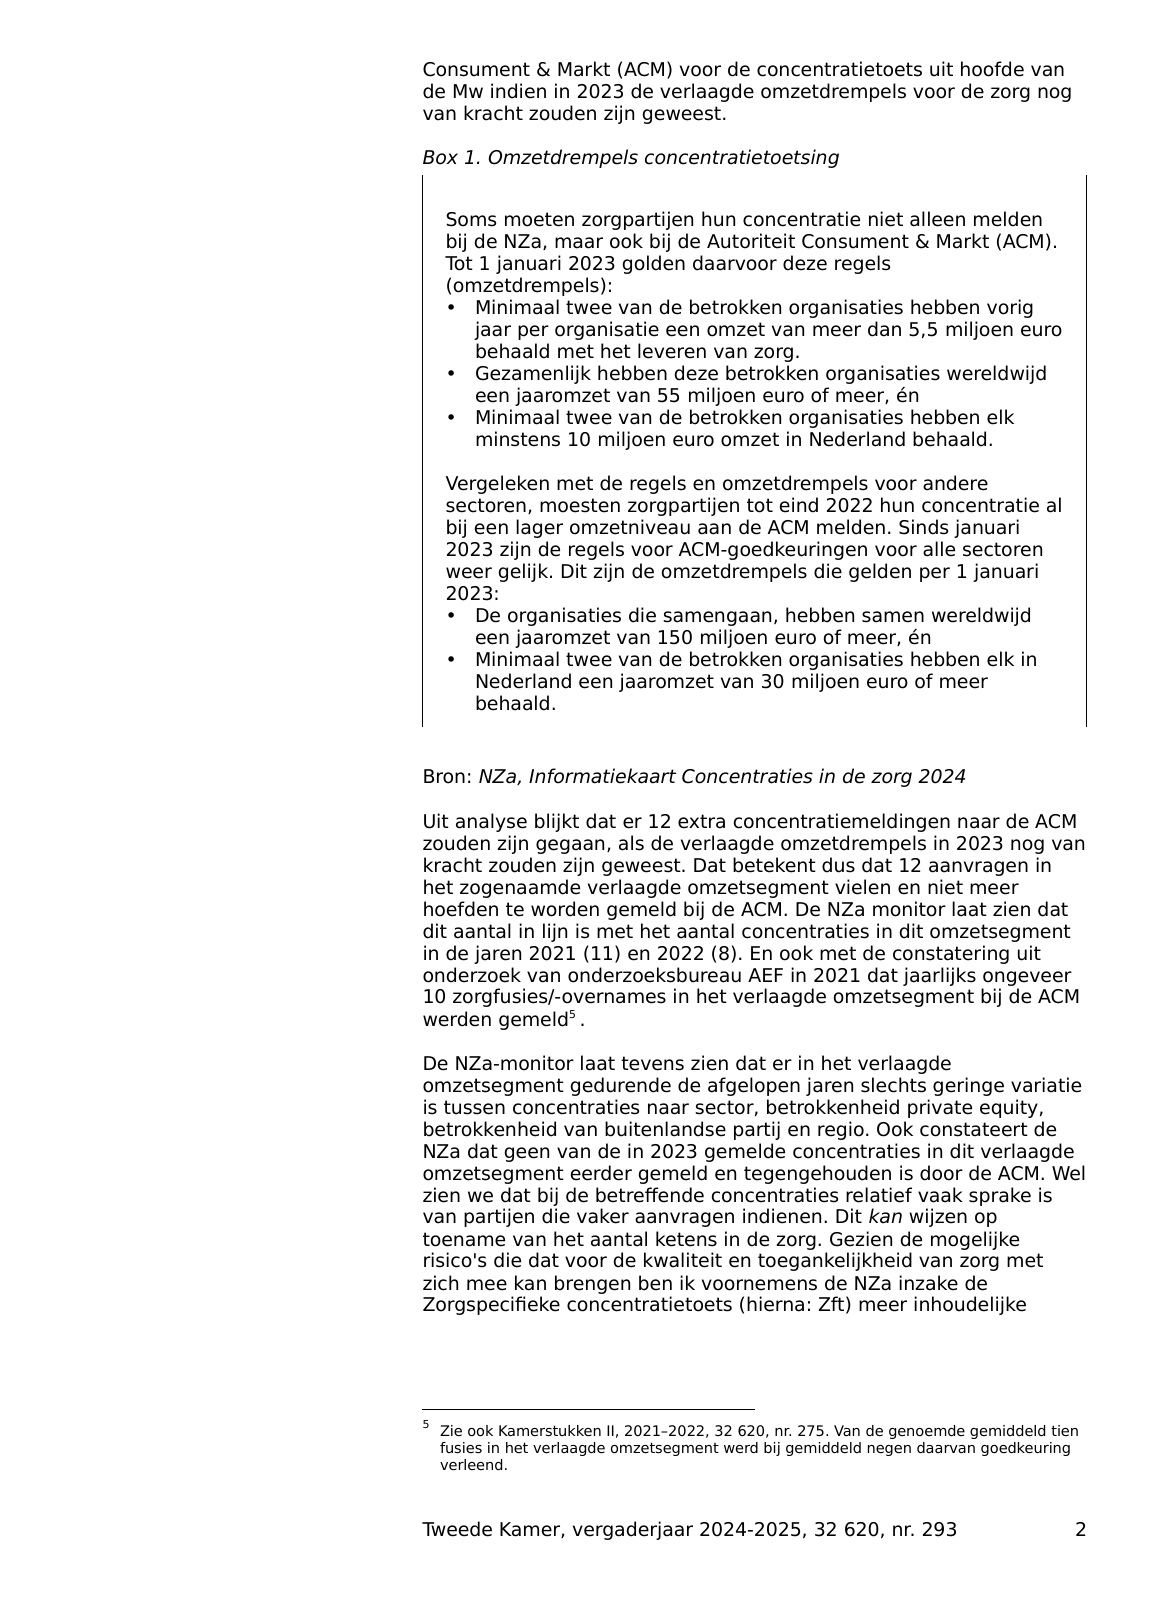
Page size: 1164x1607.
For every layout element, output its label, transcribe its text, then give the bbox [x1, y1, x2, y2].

text Zie ook Kamerstukken II, 2021–2022, 32 620, nr. 275. Van de genoemde gemiddeld tien fusies in het verlaagde omzetsegment werd bij gemiddeld negen daarvan goedkeuring verleend. [422, 1418, 1087, 1474]
table_header Soms moeten zorgpartijen hun concentratie niet alleen melden bij de NZa, maar ook bij de Autoriteit Consument & Markt (ACM). Tot 1 januari 2023 golden daarvoor deze regels (omzetdrempels): • Minimaal twee van de betrokken organisaties hebben vorig jaar per organisatie een omzet van meer dan 5,5 miljoen euro behaald met het leveren van zorg. • Gezamenlijk hebben deze betrokken organisaties wereldwijd een jaaromzet van 55 miljoen euro of meer, én • Minimaal twee van de betrokken organisaties hebben elk minstens 10 miljoen euro omzet in Nederland behaald. Vergeleken met de regels en omzetdrempels voor andere sectoren, moesten zorgpartijen tot eind 2022 hun concentratie al bij een lager omzetniveau aan de ACM melden. Sinds januari 2023 zijn de regels voor ACM-goedkeuringen voor alle sectoren weer gelijk. Dit zijn de omzetdrempels die gelden per 1 januari 2023: • De organisaties die samengaan, hebben samen wereldwijd een jaaromzet van 150 miljoen euro of meer, én • Minimaal twee van de betrokken organisaties hebben elk in Nederland een jaaromzet van 30 miljoen euro of meer behaald. [423, 175, 1086, 727]
text Uit analyse blijkt dat er 12 extra concentratiemeldingen naar de ACM zouden zijn gegaan, als de verlaagde omzetdrempels in 2023 nog van kracht zouden zijn geweest. Dat betekent dus dat 12 aanvragen in het zogenaamde verlaagde omzetsegment vielen en niet meer hoefden te worden gemeld bij de ACM. De NZa monitor laat zien dat dit aantal in lijn is met het aantal concentraties in dit omzetsegment in de jaren 2021 (11) en 2022 (8). En ook met de constatering uit onderzoek van onderzoeksbureau AEF in 2021 dat jaarlijks ongeveer 10 zorgfusies/-overnames in het verlaagde omzetsegment bij de ACM werden gemeld. [422, 811, 1087, 1030]
text Bron: NZa, Informatiekaart Concentraties in de zorg 2024 [422, 766, 1087, 788]
subtitle Box 1. Omzetdrempels concentratietoetsing [422, 147, 1087, 169]
text Consument & Markt (ACM) voor de concentratietoets uit hoofde van de Mw indien in 2023 de verlaagde omzetdrempels voor de zorg nog van kracht zouden zijn geweest. [422, 59, 1087, 125]
text De NZa-monitor laat tevens zien dat er in het verlaagde omzetsegment gedurende de afgelopen jaren slechts geringe variatie is tussen concentraties naar sector, betrokkenheid private equity, betrokkenheid van buitenlandse partij en regio. Ook constateert de NZa dat geen van de in 2023 gemelde concentraties in dit verlaagde omzetsegment eerder gemeld en tegengehouden is door de ACM. Wel zien we dat bij de betreffende concentraties relatief vaak sprake is van partijen die vaker aanvragen indienen. Dit kan wijzen op toename van het aantal ketens in de zorg. Gezien de mogelijke risico's die dat voor de kwaliteit en toegankelijkheid van zorg met zich mee kan brengen ben ik voornemens de NZa inzake de Zorgspecifieke concentratietoets (hierna: Zft) meer inhoudelijke [422, 1053, 1087, 1316]
